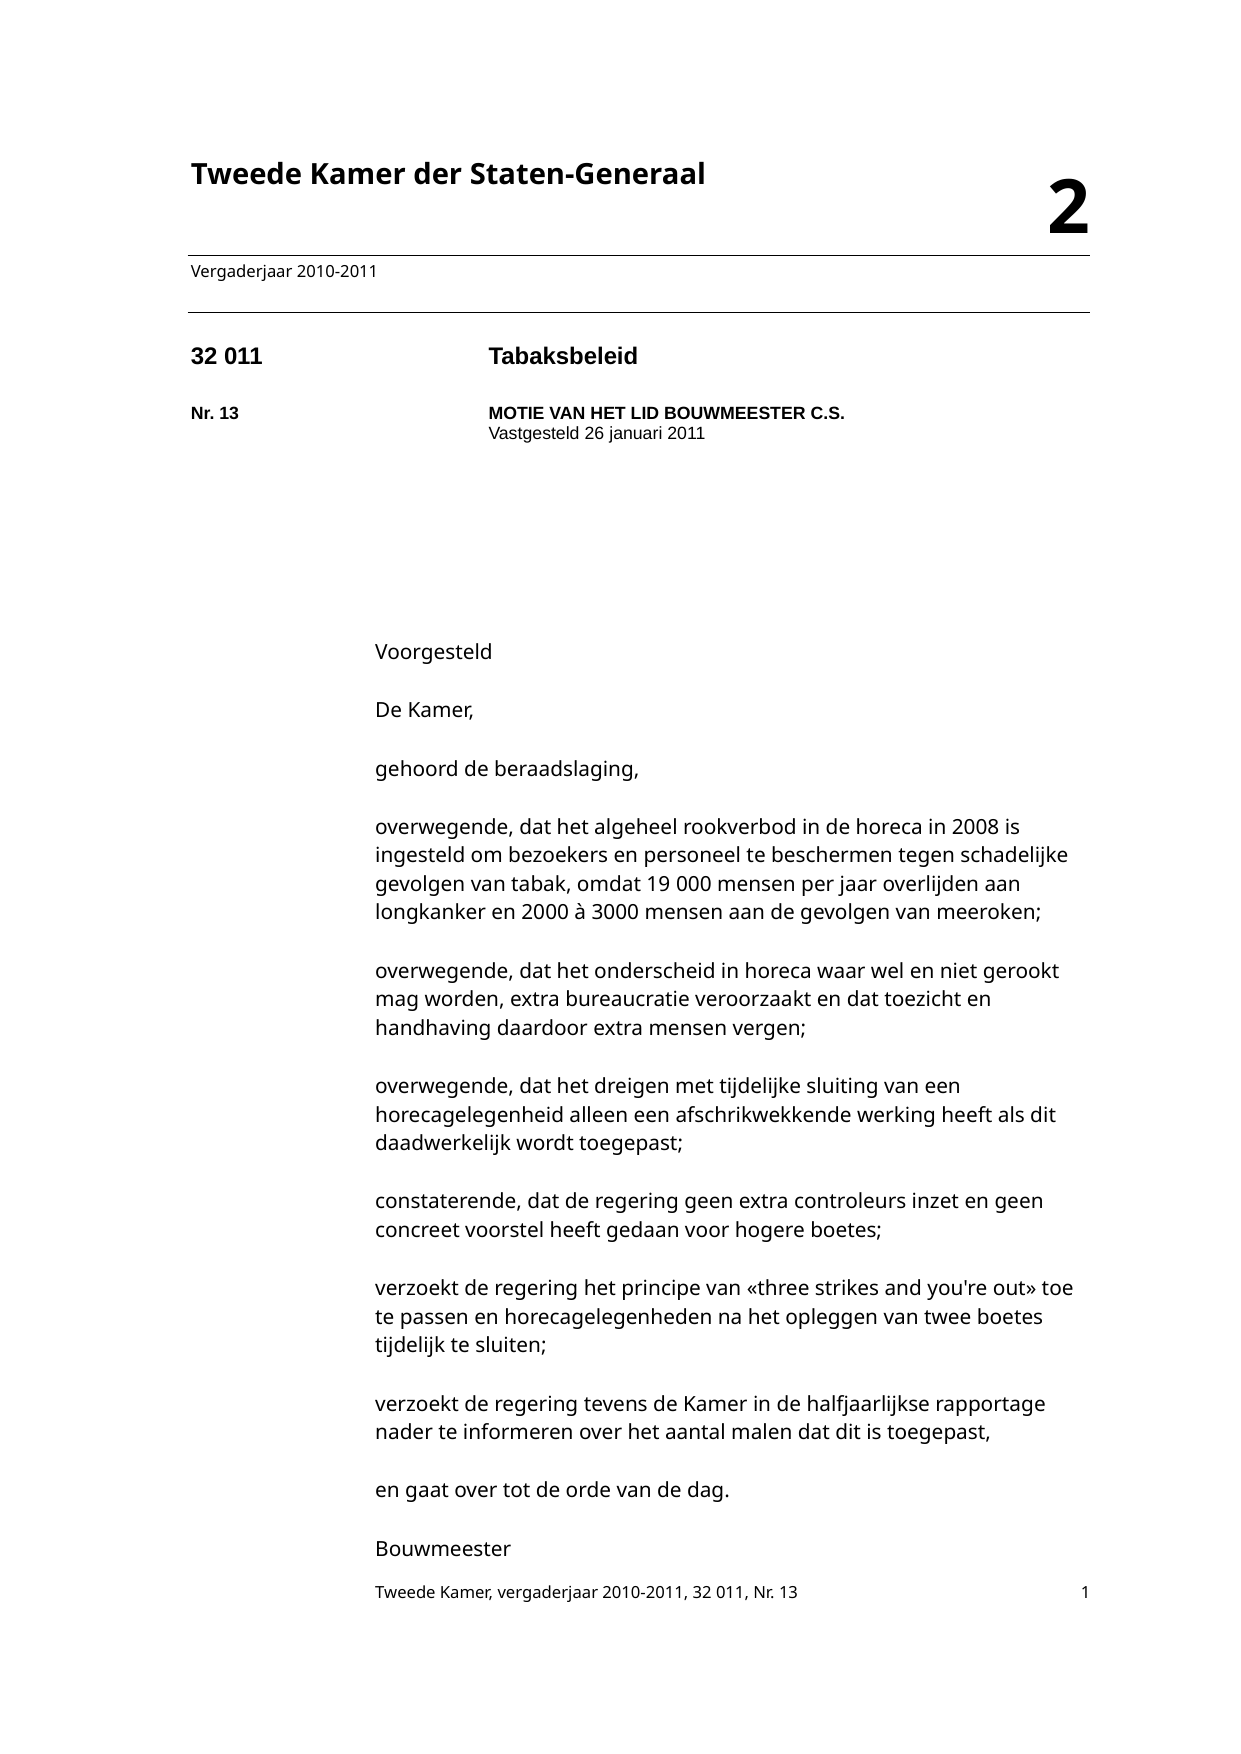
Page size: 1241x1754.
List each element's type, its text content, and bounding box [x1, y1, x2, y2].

table_cell [485, 313, 1090, 339]
text De Kamer, [375, 695, 1090, 724]
text en gaat over tot de orde van de dag. [375, 1476, 1090, 1504]
table_cell [188, 313, 485, 339]
text gehoord de beraadslaging, [375, 754, 1090, 782]
text constaterende, dat de regering geen extra controleurs inzet en geen concreet voorstel heeft gedaan voor hogere boetes; [375, 1187, 1090, 1243]
text overwegende, dat het algeheel rookverbod in de horeca in 2008 is ingesteld om bezoekers en personeel te beschermen tegen schadelijke gevolgen van tabak, omdat 19 000 mensen per jaar overlijden aan longkanker en 2000 à 3000 mensen aan de gevolgen van meeroken; [375, 812, 1090, 926]
table_cell [485, 256, 1090, 312]
text Voorgesteld [375, 637, 1090, 665]
table_cell 32 011 [188, 339, 485, 399]
table_cell Nr. 13 [188, 399, 485, 518]
table_cell Vergaderjaar 2010-2011 [188, 256, 485, 312]
table_header 2 [910, 150, 1090, 255]
table_cell MOTIE VAN HET LID BOUWMEESTER C.S. Vastgesteld 26 januari 2011 [485, 399, 1090, 518]
text overwegende, dat het onderscheid in horeca waar wel en niet gerookt mag worden, extra bureaucratie veroorzaakt en dat toezicht en handhaving daardoor extra mensen vergen; [375, 956, 1090, 1041]
text verzoekt de regering het principe van «three strikes and you're out» toe te passen en horecagelegenheden na het opleggen van twee boetes tijdelijk te sluiten; [375, 1273, 1090, 1359]
table_cell Tabaksbeleid [485, 339, 1090, 399]
text overwegende, dat het dreigen met tijdelijke sluiting van een horecagelegenheid alleen een afschrikwekkende werking heeft als dit daadwerkelijk wordt toegepast; [375, 1071, 1090, 1157]
text verzoekt de regering tevens de Kamer in de halfjaarlijkse rapportage nader te informeren over het aantal malen dat dit is toegepast, [375, 1389, 1090, 1446]
table_header Tweede Kamer der Staten-Generaal [188, 150, 909, 255]
text Bouwmeester [375, 1534, 1090, 1562]
